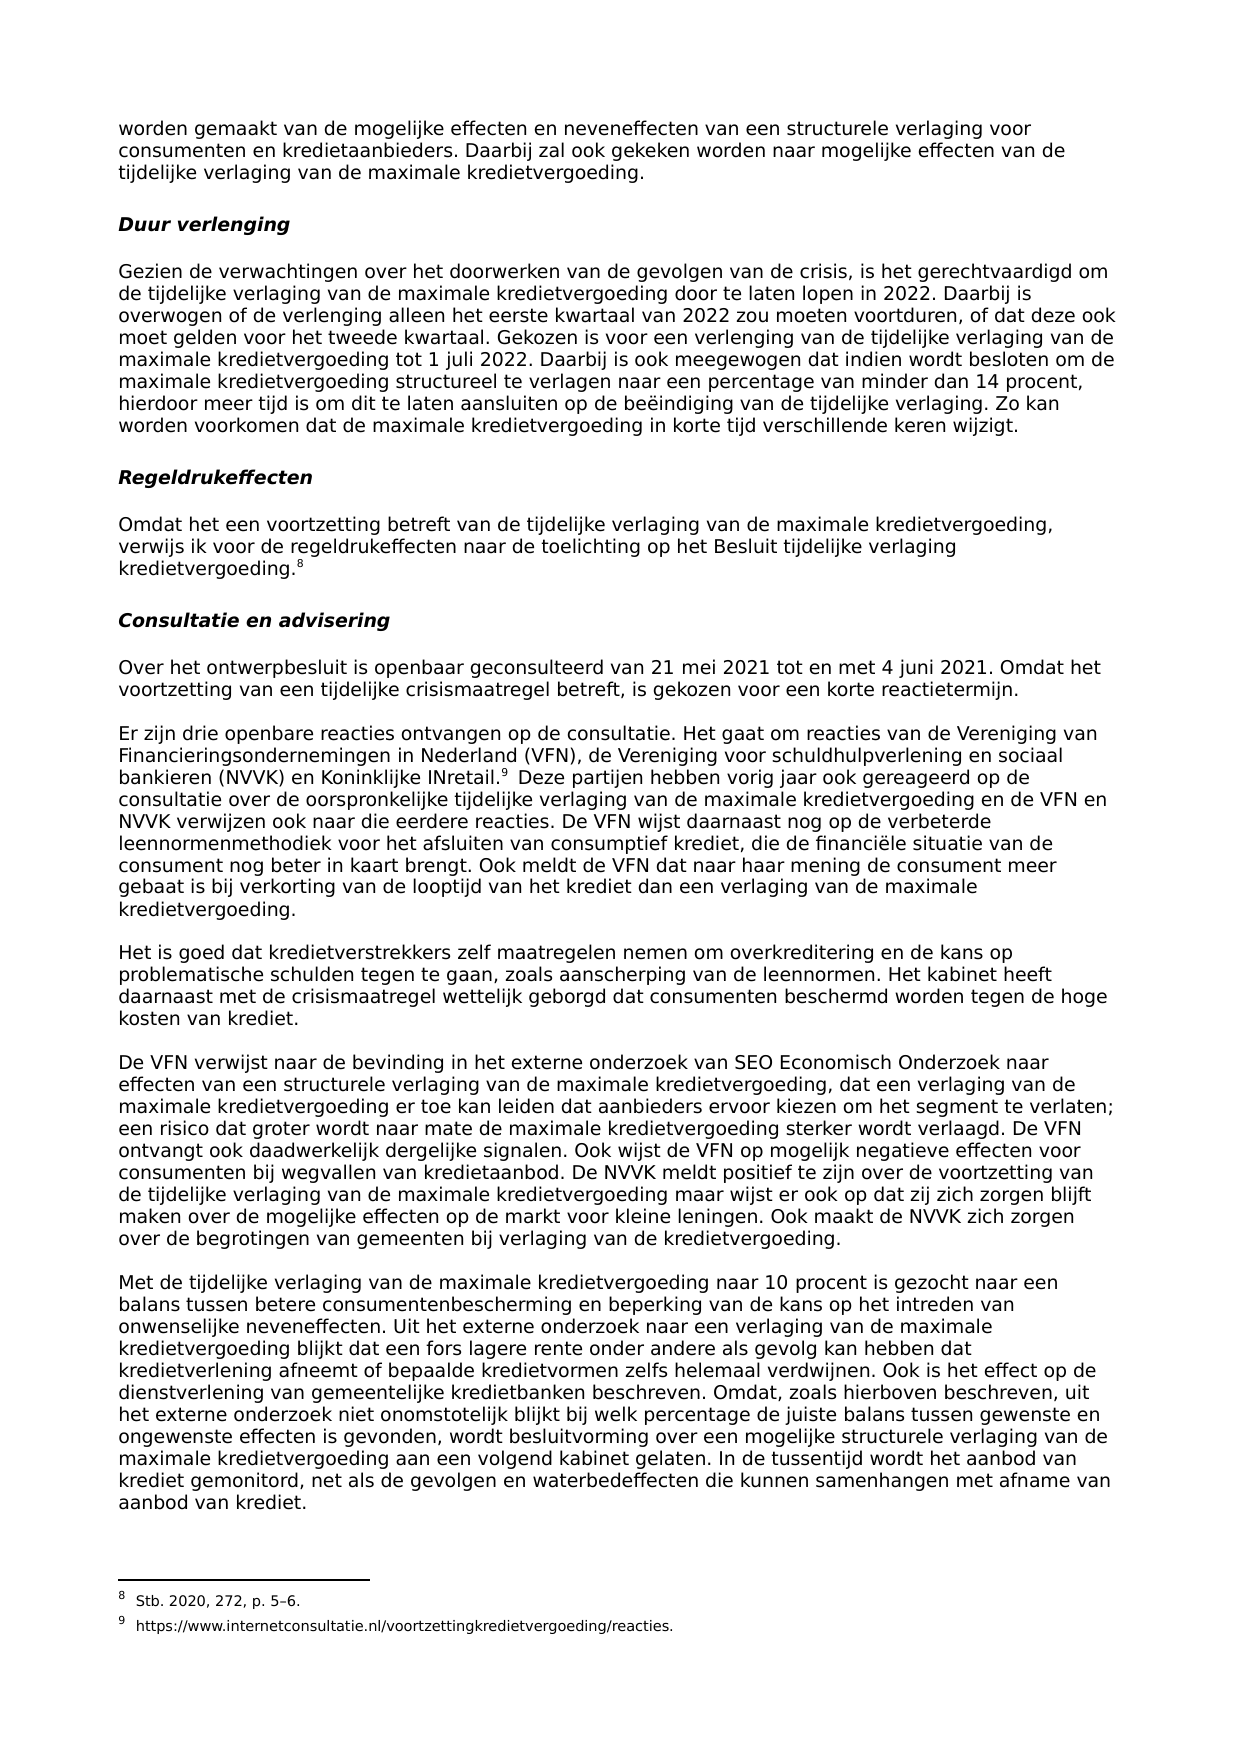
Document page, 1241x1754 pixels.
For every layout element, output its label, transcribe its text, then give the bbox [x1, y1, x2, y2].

subtitle Regeldrukeffecten [118, 467, 1122, 489]
text Met de tijdelijke verlaging van de maximale kredietvergoeding naar 10 procent is gezocht naar een balans tussen betere consumentenbescherming en beperking van de kans op het intreden van onwenselijke neveneffecten. Uit het externe onderzoek naar een verlaging van de maximale kredietvergoeding blijkt dat een fors lagere rente onder andere als gevolg kan hebben dat kredietverlening afneemt of bepaalde kredietvormen zelfs helemaal verdwijnen. Ook is het effect op de dienstverlening van gemeentelijke kredietbanken beschreven. Omdat, zoals hierboven beschreven, uit het externe onderzoek niet onomstotelijk blijkt bij welk percentage de juiste balans tussen gewenste en ongewenste effecten is gevonden, wordt besluitvorming over een mogelijke structurele verlaging van de maximale kredietvergoeding aan een volgend kabinet gelaten. In de tussentijd wordt het aanbod van krediet gemonitord, net als de gevolgen en waterbedeffecten die kunnen samenhangen met afname van aanbod van krediet. [118, 1272, 1122, 1513]
subtitle Consultatie en advisering [118, 610, 1122, 632]
text Er zijn drie openbare reacties ontvangen op de consultatie. Het gaat om reacties van de Vereniging van Financieringsondernemingen in Nederland (VFN), de Vereniging voor schuldhulpverlening en sociaal bankieren (NVVK) en Koninklijke INretail. Deze partijen hebben vorig jaar ook gereageerd op de consultatie over de oorspronkelijke tijdelijke verlaging van de maximale kredietvergoeding en de VFN en NVVK verwijzen ook naar die eerdere reacties. De VFN wijst daarnaast nog op de verbeterde leennormenmethodiek voor het afsluiten van consumptief krediet, die de financiële situatie van de consument nog beter in kaart brengt. Ook meldt de VFN dat naar haar mening de consument meer gebaat is bij verkorting van de looptijd van het krediet dan een verlaging van de maximale kredietvergoeding. [118, 723, 1122, 920]
text Omdat het een voortzetting betreft van de tijdelijke verlaging van de maximale kredietvergoeding, verwijs ik voor de regeldrukeffecten naar de toelichting op het Besluit tijdelijke verlaging kredietvergoeding. [118, 514, 1122, 580]
text De VFN verwijst naar de bevinding in het externe onderzoek van SEO Economisch Onderzoek naar effecten van een structurele verlaging van de maximale kredietvergoeding, dat een verlaging van de maximale kredietvergoeding er toe kan leiden dat aanbieders ervoor kiezen om het segment te verlaten; een risico dat groter wordt naar mate de maximale kredietvergoeding sterker wordt verlaagd. De VFN ontvangt ook daadwerkelijk dergelijke signalen. Ook wijst de VFN op mogelijk negatieve effecten voor consumenten bij wegvallen van kredietaanbod. De NVVK meldt positief te zijn over de voortzetting van de tijdelijke verlaging van de maximale kredietvergoeding maar wijst er ook op dat zij zich zorgen blijft maken over de mogelijke effecten op de markt voor kleine leningen. Ook maakt de NVVK zich zorgen over de begrotingen van gemeenten bij verlaging van de kredietvergoeding. [118, 1052, 1122, 1250]
text Gezien de verwachtingen over het doorwerken van de gevolgen van de crisis, is het gerechtvaardigd om de tijdelijke verlaging van de maximale kredietvergoeding door te laten lopen in 2022. Daarbij is overwogen of de verlenging alleen het eerste kwartaal van 2022 zou moeten voortduren, of dat deze ook moet gelden voor het tweede kwartaal. Gekozen is voor een verlenging van de tijdelijke verlaging van de maximale kredietvergoeding tot 1 juli 2022. Daarbij is ook meegewogen dat indien wordt besloten om de maximale kredietvergoeding structureel te verlagen naar een percentage van minder dan 14 procent, hierdoor meer tijd is om dit te laten aansluiten op de beëindiging van de tijdelijke verlaging. Zo kan worden voorkomen dat de maximale kredietvergoeding in korte tijd verschillende keren wijzigt. [118, 261, 1122, 437]
text Het is goed dat kredietverstrekkers zelf maatregelen nemen om overkreditering en de kans op problematische schulden tegen te gaan, zoals aanscherping van de leennormen. Het kabinet heeft daarnaast met de crisismaatregel wettelijk geborgd dat consumenten beschermd worden tegen de hoge kosten van krediet. [118, 942, 1122, 1030]
subtitle Duur verlenging [118, 214, 1122, 236]
text https://www.internetconsultatie.nl/voortzettingkredietvergoeding/reacties. [118, 1614, 1122, 1636]
text Stb. 2020, 272, p. 5–6. [118, 1589, 1122, 1611]
text Over het ontwerpbesluit is openbaar geconsulteerd van 21 mei 2021 tot en met 4 juni 2021. Omdat het voortzetting van een tijdelijke crisismaatregel betreft, is gekozen voor een korte reactietermijn. [118, 657, 1122, 701]
text worden gemaakt van de mogelijke effecten en neveneffecten van een structurele verlaging voor consumenten en kredietaanbieders. Daarbij zal ook gekeken worden naar mogelijke effecten van de tijdelijke verlaging van de maximale kredietvergoeding. [118, 118, 1122, 184]
